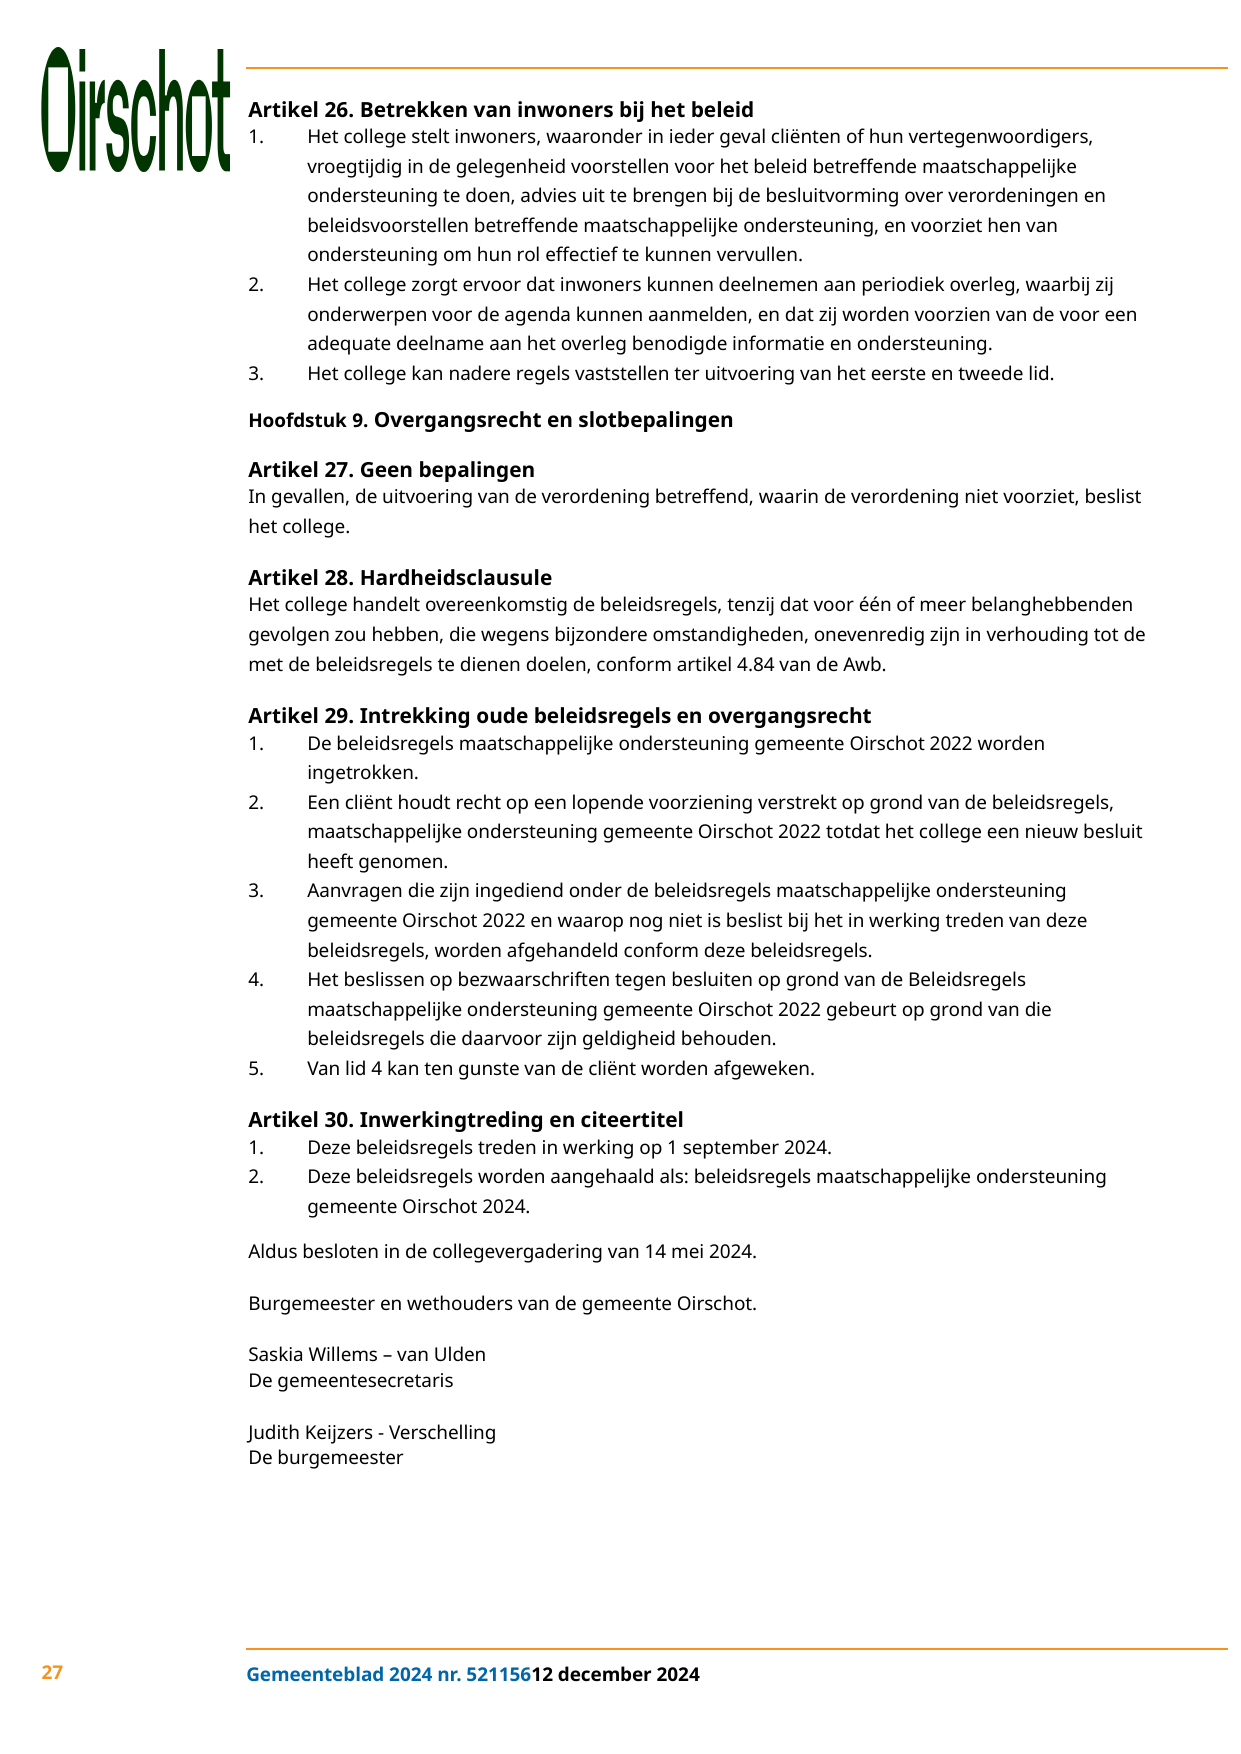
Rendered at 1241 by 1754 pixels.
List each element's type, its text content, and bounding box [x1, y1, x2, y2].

list Deze beleidsregels worden aangehaald als: beleidsregels maatschappelijke ondersteuning gemeente Oirschot 2024. [248, 1163, 1152, 1219]
text Aldus besloten in de collegevergadering van 14 mei 2024. [248, 1239, 1152, 1264]
text Hoofdstuk 9. Overgangsrecht en slotbepalingen [248, 406, 1152, 434]
text Artikel 28. Hardheidsclausule [248, 563, 1152, 592]
text Judith Keijzers - Verschelling [248, 1419, 1152, 1444]
text In gevallen, de uitvoering van de verordening betreffend, waarin de verordening niet voorziet, beslist het college. [248, 483, 1152, 538]
text Artikel 30. Inwerkingtreding en citeertitel [248, 1106, 1152, 1134]
text Het college handelt overeenkomstig de beleidsregels, tenzij dat voor één of meer belanghebbenden gevolgen zou hebben, die wegens bijzondere omstandigheden, onevenredig zijn in verhouding tot de met de beleidsregels te dienen doelen, conform artikel 4.84 van de Awb. [248, 592, 1152, 677]
text Artikel 27. Geen bepalingen [248, 455, 1152, 483]
text Saskia Willems – van Ulden [248, 1342, 1152, 1367]
list Een cliënt houdt recht op een lopende voorziening verstrekt op grond van de beleidsregels, maatschappelijke ondersteuning gemeente Oirschot 2022 totdat het college een nieuw besluit heeft genomen. [248, 789, 1152, 874]
list Van lid 4 kan ten gunste van de cliënt worden afgeweken. [248, 1055, 1152, 1081]
list Het college zorgt ervoor dat inwoners kunnen deelnemen aan periodiek overleg, waarbij zij onderwerpen voor de agenda kunnen aanmelden, en dat zij worden voorzien van de voor een adequate deelname aan het overleg benodigde informatie en ondersteuning. [248, 271, 1152, 356]
text De gemeentesecretaris [248, 1367, 1152, 1393]
text Burgemeester en wethouders van de gemeente Oirschot. [248, 1290, 1152, 1316]
list Het college kan nadere regels vaststellen ter uitvoering van het eerste en tweede lid. [248, 360, 1152, 386]
text Artikel 26. Betrekken van inwoners bij het beleid [248, 95, 1152, 123]
list Aanvragen die zijn ingediend onder de beleidsregels maatschappelijke ondersteuning gemeente Oirschot 2022 en waarop nog niet is beslist bij het in werking treden van deze beleidsregels, worden afgehandeld conform deze beleidsregels. [248, 878, 1152, 962]
list Deze beleidsregels treden in werking op 1 september 2024. [248, 1134, 1152, 1160]
text De burgemeester [248, 1444, 1152, 1470]
picture [41, 47, 231, 172]
list Het college stelt inwoners, waaronder in ieder geval cliënten of hun vertegenwoordigers, vroegtijdig in de gelegenheid voorstellen voor het beleid betreffende maatschappelijke ondersteuning te doen, advies uit te brengen bij de besluitvorming over verordeningen en beleidsvoorstellen betreffende maatschappelijke ondersteuning, en voorziet hen van ondersteuning om hun rol effectief te kunnen vervullen. [248, 123, 1152, 267]
list De beleidsregels maatschappelijke ondersteuning gemeente Oirschot 2022 worden ingetrokken. [248, 730, 1152, 785]
list Het beslissen op bezwaarschriften tegen besluiten op grond van de Beleidsregels maatschappelijke ondersteuning gemeente Oirschot 2022 gebeurt op grond van die beleidsregels die daarvoor zijn geldigheid behouden. [248, 966, 1152, 1051]
text Artikel 29. Intrekking oude beleidsregels en overgangsrecht [248, 701, 1152, 730]
